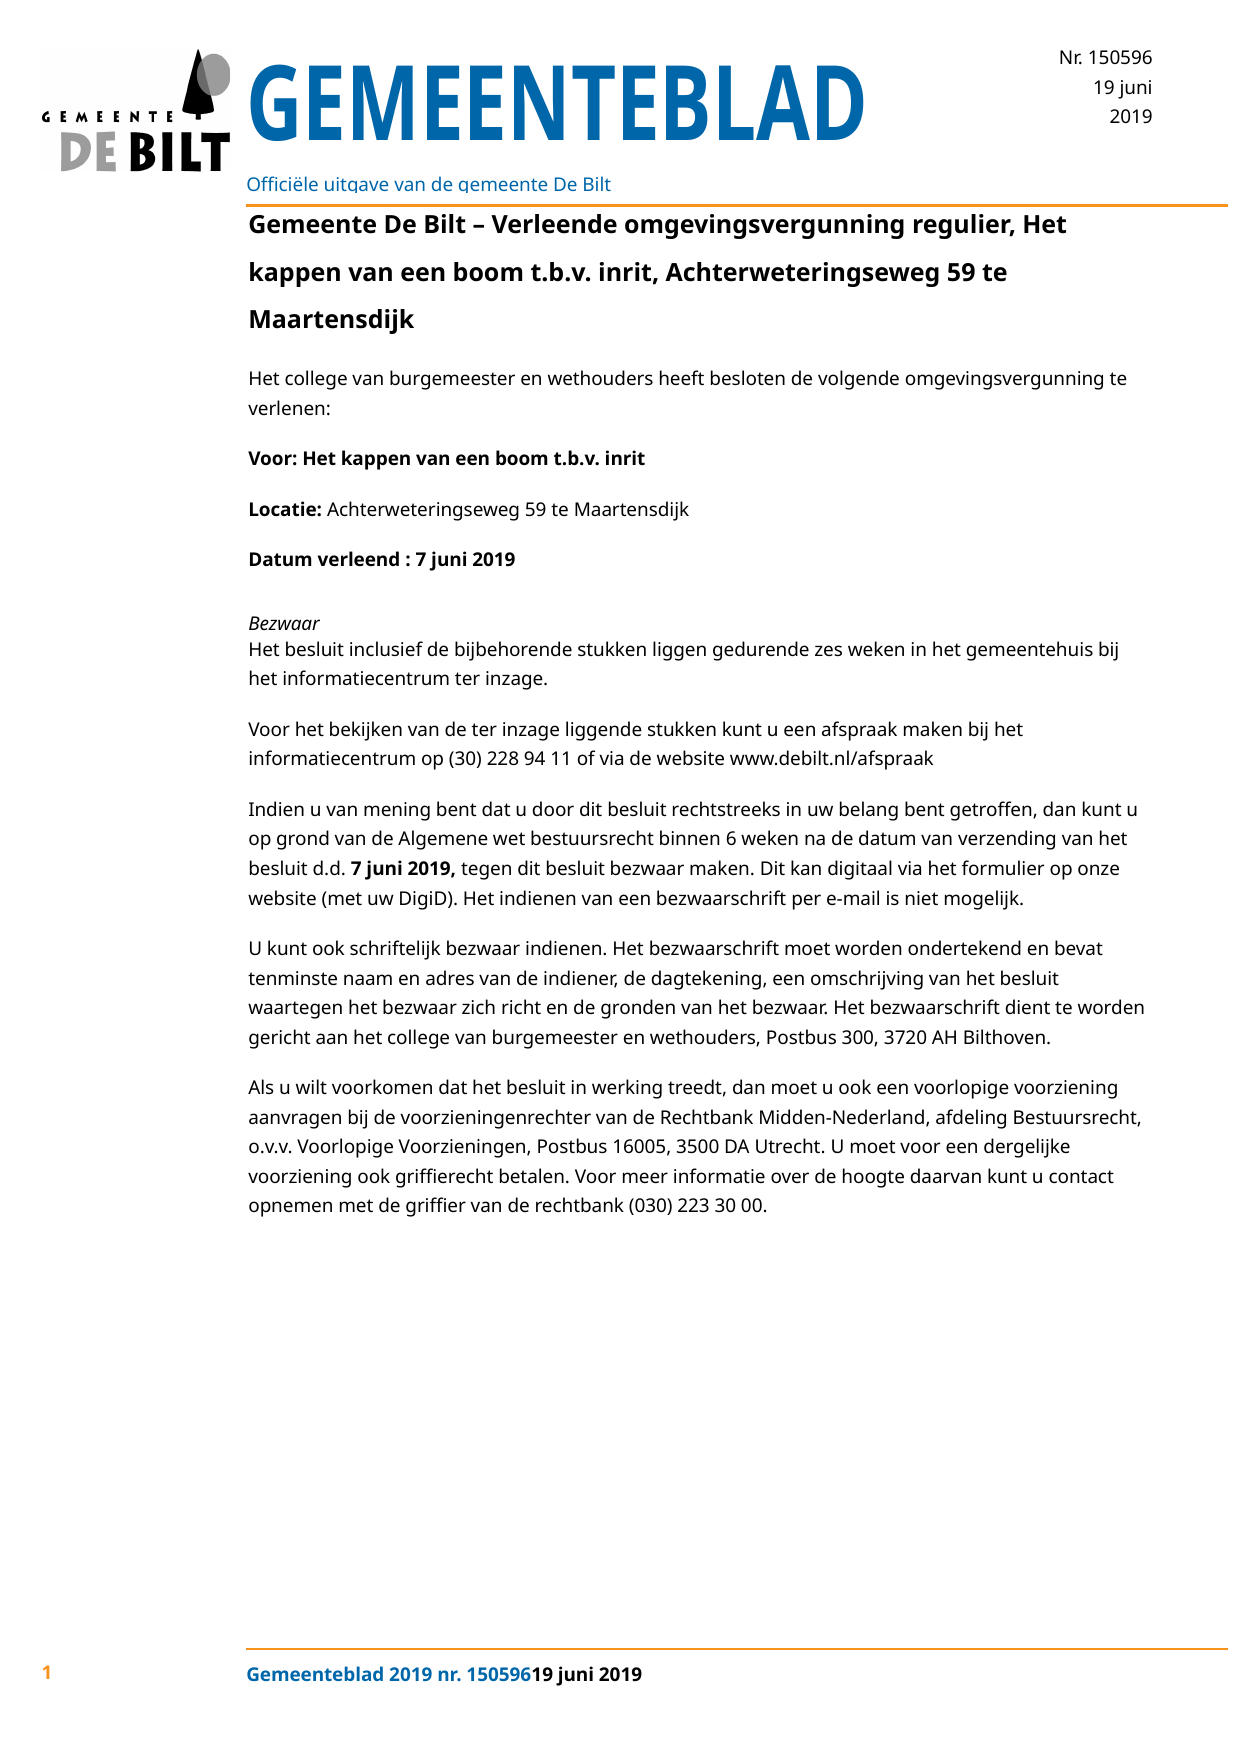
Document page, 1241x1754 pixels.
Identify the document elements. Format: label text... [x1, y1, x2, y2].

text Het besluit inclusief de bijbehorende stukken liggen gedurende zes weken in het gemeentehuis bij het informatiecentrum ter inzage. [248, 636, 1152, 691]
text Datum verleend : 7 juni 2019 [248, 546, 1152, 572]
picture [41, 47, 231, 172]
text U kunt ook schriftelijk bezwaar indienen. Het bezwaarschrift moet worden ondertekend en bevat tenminste naam en adres van de indiener, de dagtekening, een omschrijving van het besluit waartegen het bezwaar zich richt en de gronden van het bezwaar. Het bezwaarschrift dient te worden gericht aan het college van burgemeester en wethouders, Postbus 300, 3720 AH Bilthoven. [248, 935, 1152, 1050]
text Als u wilt voorkomen dat het besluit in werking treedt, dan moet u ook een voorlopige voorziening aanvragen bij de voorzieningenrechter van de Rechtbank Midden-Nederland, afdeling Bestuursrecht, o.v.v. Voorlopige Voorzieningen, Postbus 16005, 3500 DA Utrecht. U moet voor een dergelijke voorziening ook griffierecht betalen. Voor meer informatie over de hoogte daarvan kunt u contact opnemen met de griffier van de rechtbank (030) 223 30 00. [248, 1074, 1152, 1218]
text Gemeente De Bilt – Verleende omgevingsvergunning regulier, Het kappen van een boom t.b.v. inrit, Achterweteringseweg 59 te Maartensdijk [248, 207, 1152, 336]
text Voor het bekijken van de ter inzage liggende stukken kunt u een afspraak maken bij het informatiecentrum op (30) 228 94 11 of via de website www.debilt.nl/afspraak [248, 716, 1152, 771]
text Bezwaar [248, 610, 1152, 636]
text Het college van burgemeester en wethouders heeft besloten de volgende omgevingsvergunning te verlenen: [248, 366, 1152, 421]
text Indien u van mening bent dat u door dit besluit rechtstreeks in uw belang bent getroffen, dan kunt u op grond van de Algemene wet bestuursrecht binnen 6 weken na de datum van verzending van het besluit d.d. 7 juni 2019, tegen dit besluit bezwaar maken. Dit kan digitaal via het formulier op onze website (met uw DigiD). Het indienen van een bezwaarschrift per e-mail is niet mogelijk. [248, 796, 1152, 911]
text Voor: Het kappen van een boom t.b.v. inrit [248, 446, 1152, 471]
text Locatie: Achterweteringseweg 59 te Maartensdijk [248, 496, 1152, 522]
